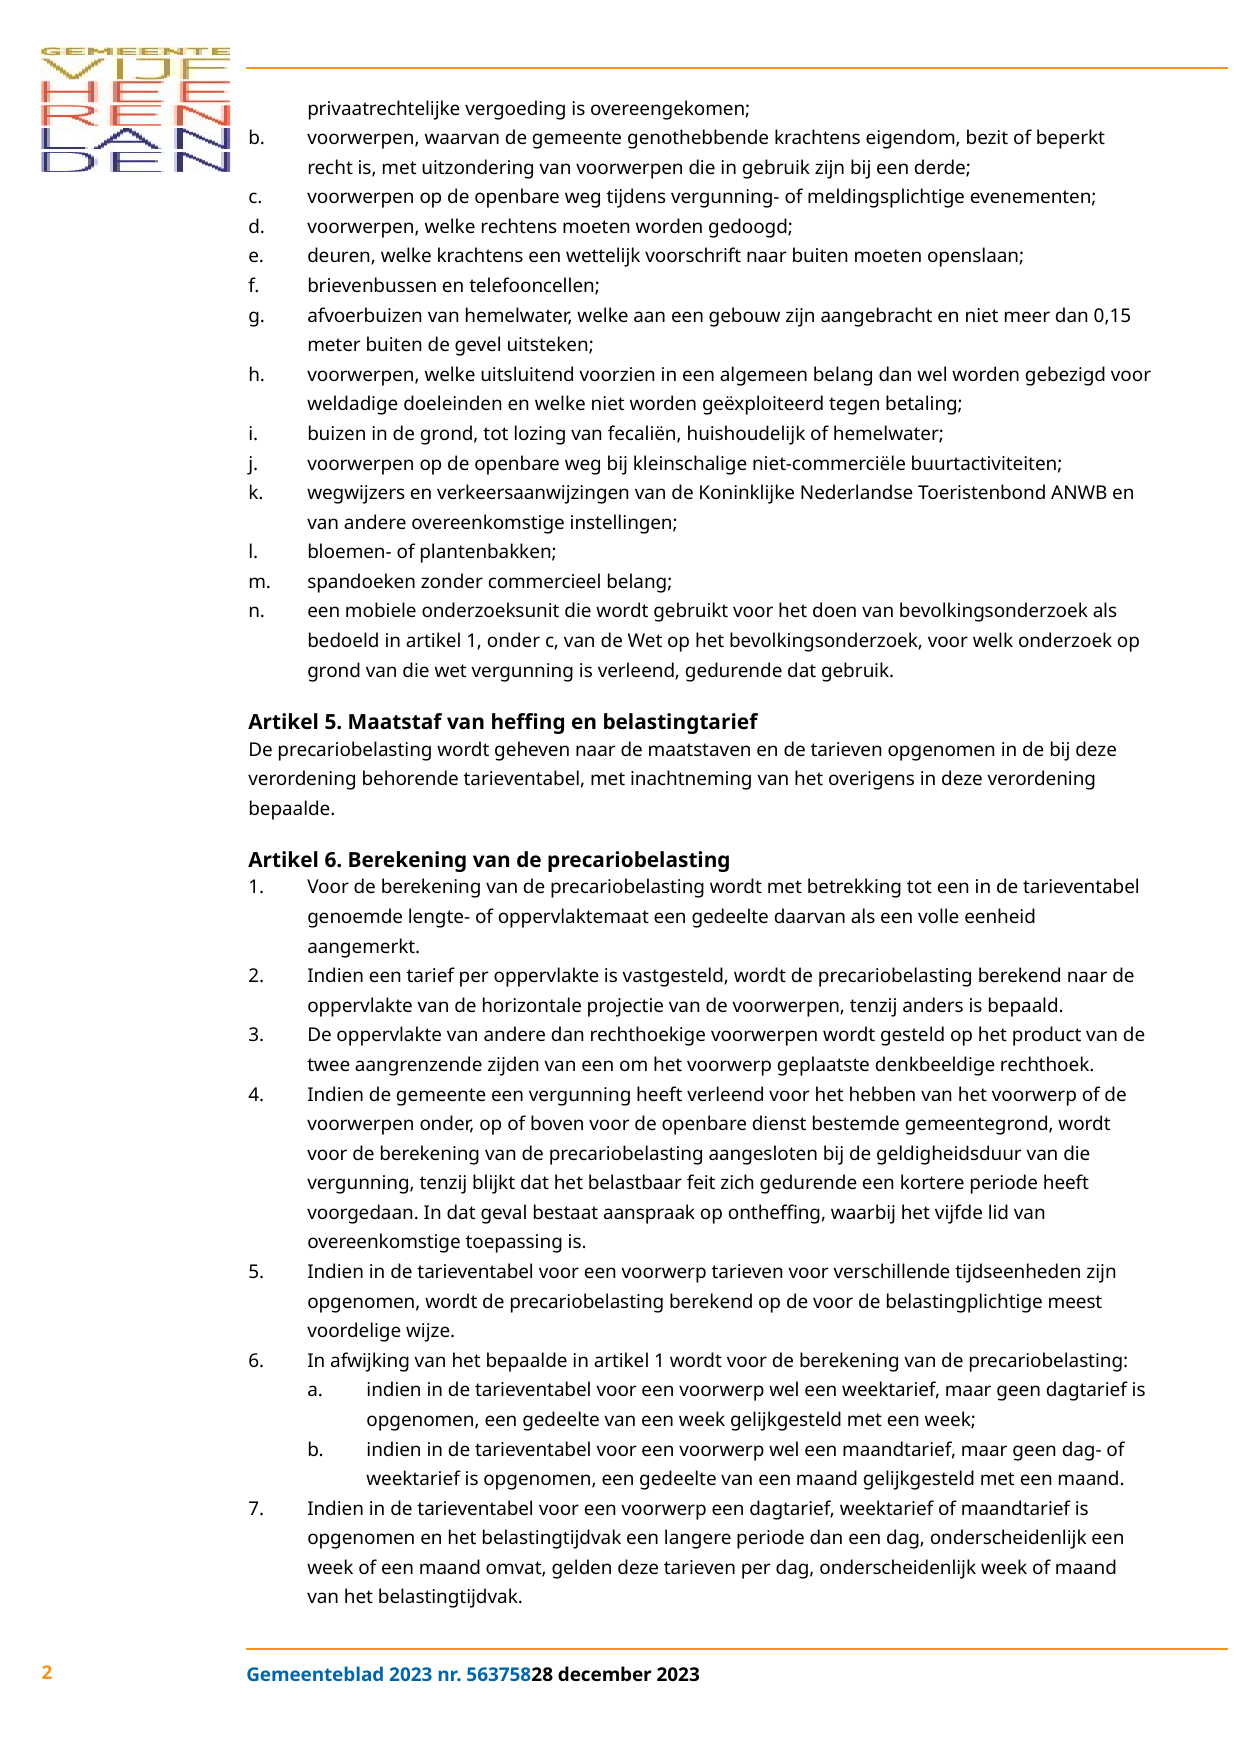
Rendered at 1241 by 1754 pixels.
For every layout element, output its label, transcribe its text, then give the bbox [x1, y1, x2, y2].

list buizen in de grond, tot lozing van fecaliën, huishoudelijk of hemelwater; [248, 420, 1152, 446]
list In afwijking van het bepaalde in artikel 1 wordt voor de berekening van de precariobelasting: [248, 1347, 1152, 1373]
list Indien de gemeente een vergunning heeft verleend voor het hebben van het voorwerp of de voorwerpen onder, op of boven voor de openbare dienst bestemde gemeentegrond, wordt voor de berekening van de precariobelasting aangesloten bij de geldigheidsduur van die vergunning, tenzij blijkt dat het belastbaar feit zich gedurende een kortere periode heeft voorgedaan. In dat geval bestaat aanspraak op ontheffing, waarbij het vijfde lid van overeenkomstige toepassing is. [248, 1081, 1152, 1254]
list privaatrechtelijke vergoeding is overeengekomen; [248, 95, 1152, 121]
list indien in de tarieventabel voor een voorwerp wel een weektarief, maar geen dagtarief is opgenomen, een gedeelte van een week gelijkgesteld met een week; [307, 1377, 1152, 1432]
list brievenbussen en telefooncellen; [248, 272, 1152, 298]
list voorwerpen, waarvan de gemeente genothebbende krachtens eigendom, bezit of beperkt recht is, met uitzondering van voorwerpen die in gebruik zijn bij een derde; [248, 124, 1152, 180]
text Artikel 6. Berekening van de precariobelasting [248, 845, 1152, 874]
picture [41, 47, 231, 172]
list voorwerpen, welke rechtens moeten worden gedoogd; [248, 213, 1152, 239]
text Artikel 5. Maatstaf van heffing en belastingtarief [248, 707, 1152, 736]
text De precariobelasting wordt geheven naar de maatstaven en de tarieven opgenomen in de bij deze verordening behorende tarieventabel, met inachtneming van het overigens in deze verordening bepaalde. [248, 736, 1152, 821]
list een mobiele onderzoeksunit die wordt gebruikt voor het doen van bevolkingsonderzoek als bedoeld in artikel 1, onder c, van de Wet op het bevolkingsonderzoek, voor welk onderzoek op grond van die wet vergunning is verleend, gedurende dat gebruik. [248, 598, 1152, 683]
list voorwerpen op de openbare weg tijdens vergunning- of meldingsplichtige evenementen; [248, 183, 1152, 209]
list Indien in de tarieventabel voor een voorwerp tarieven voor verschillende tijdseenheden zijn opgenomen, wordt de precariobelasting berekend op de voor de belastingplichtige meest voordelige wijze. [248, 1258, 1152, 1343]
list bloemen- of plantenbakken; [248, 538, 1152, 564]
list voorwerpen, welke uitsluitend voorzien in een algemeen belang dan wel worden gebezigd voor weldadige doeleinden en welke niet worden geëxploiteerd tegen betaling; [248, 361, 1152, 416]
list indien in de tarieventabel voor een voorwerp wel een maandtarief, maar geen dag- of weektarief is opgenomen, een gedeelte van een maand gelijkgesteld met een maand. [307, 1436, 1152, 1491]
list Indien een tarief per oppervlakte is vastgesteld, wordt de precariobelasting berekend naar de oppervlakte van de horizontale projectie van de voorwerpen, tenzij anders is bepaald. [248, 962, 1152, 1018]
list deuren, welke krachtens een wettelijk voorschrift naar buiten moeten openslaan; [248, 243, 1152, 268]
list afvoerbuizen van hemelwater, welke aan een gebouw zijn aangebracht en niet meer dan 0,15 meter buiten de gevel uitsteken; [248, 302, 1152, 357]
list De oppervlakte van andere dan rechthoekige voorwerpen wordt gesteld op het product van de twee aangrenzende zijden van een om het voorwerp geplaatste denkbeeldige rechthoek. [248, 1022, 1152, 1077]
list Indien in de tarieventabel voor een voorwerp een dagtarief, weektarief of maandtarief is opgenomen en het belastingtijdvak een langere periode dan een dag, onderscheidenlijk een week of een maand omvat, gelden deze tarieven per dag, onderscheidenlijk week of maand van het belastingtijdvak. [248, 1495, 1152, 1609]
list spandoeken zonder commercieel belang; [248, 568, 1152, 594]
list voorwerpen op de openbare weg bij kleinschalige niet-commerciële buurtactiviteiten; [248, 450, 1152, 476]
list Voor de berekening van de precariobelasting wordt met betrekking tot een in de tarieventabel genoemde lengte- of oppervlaktemaat een gedeelte daarvan als een volle eenheid aangemerkt. [248, 874, 1152, 959]
list wegwijzers en verkeersaanwijzingen van de Koninklijke Nederlandse Toeristenbond ANWB en van andere overeenkomstige instellingen; [248, 479, 1152, 535]
